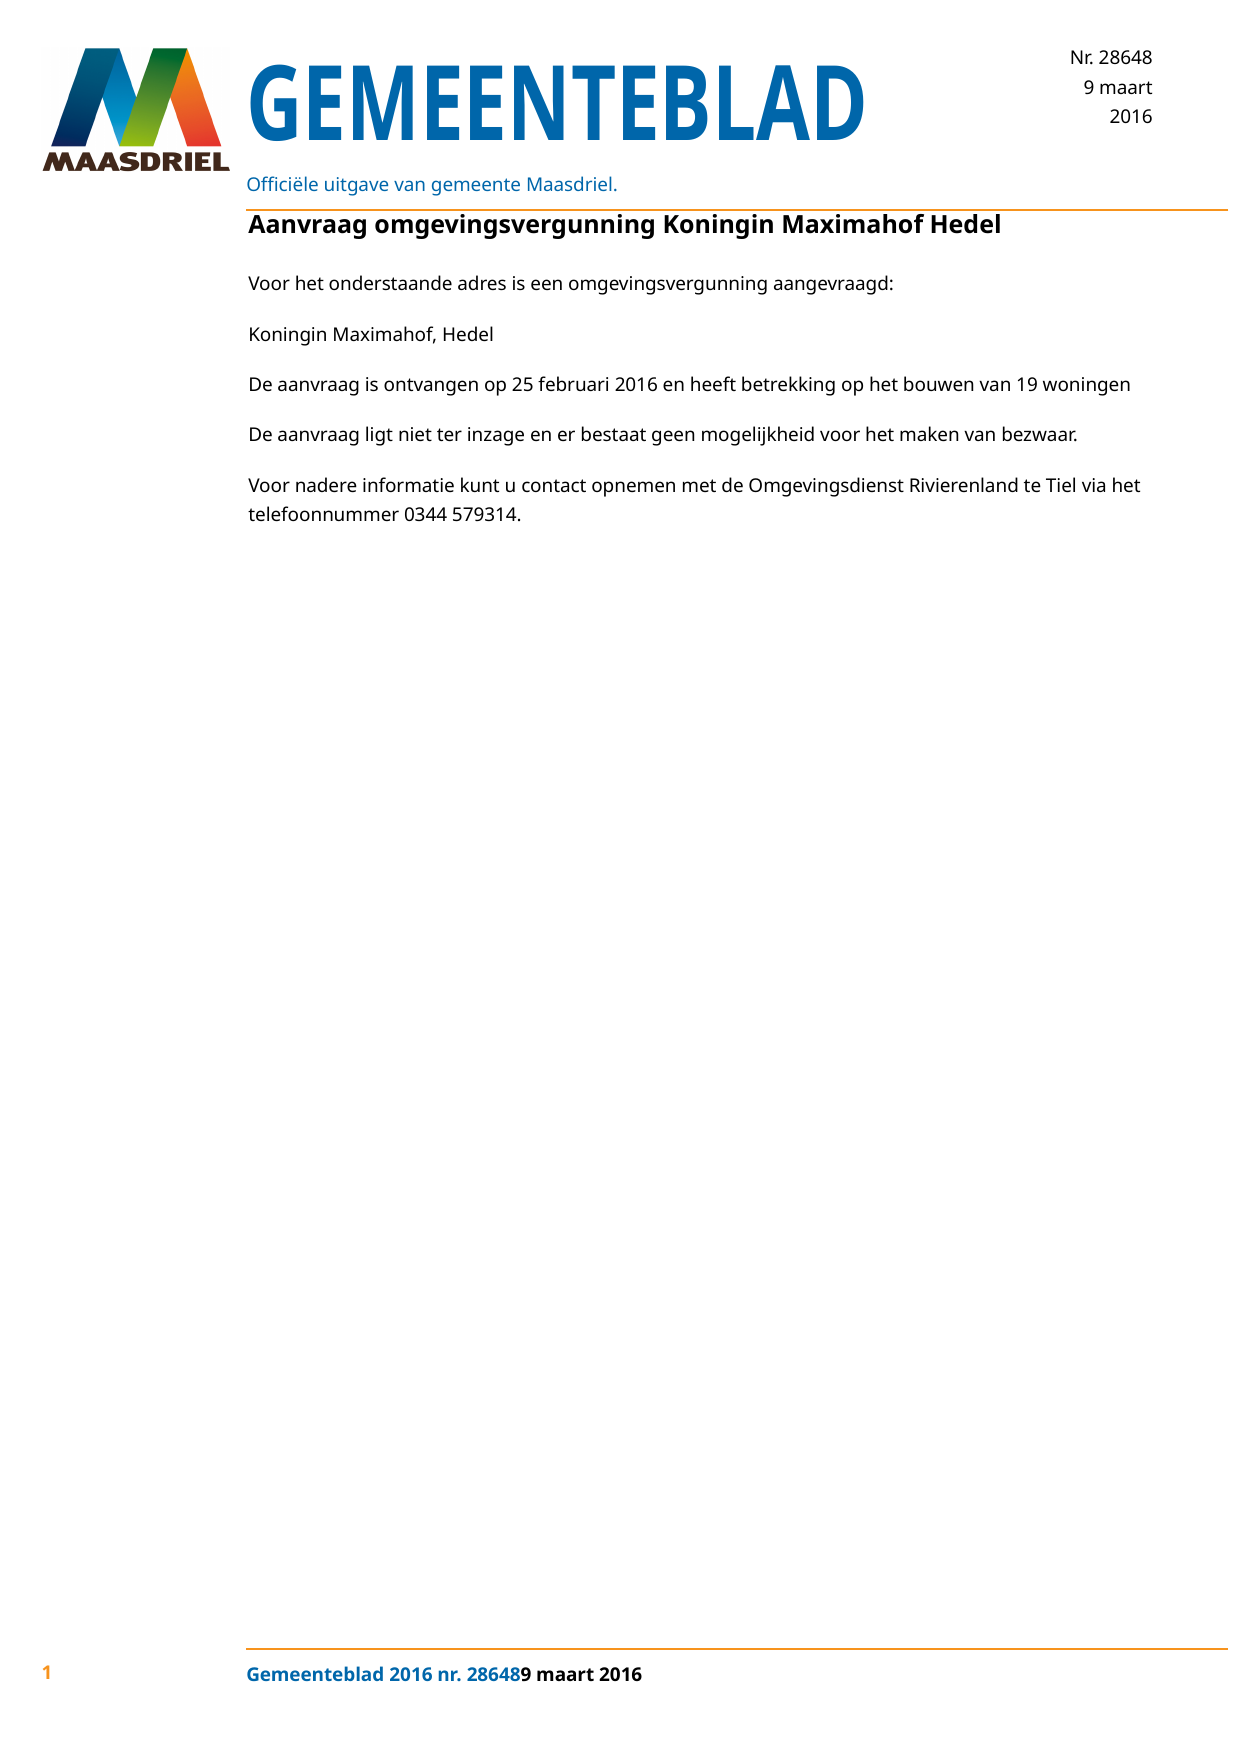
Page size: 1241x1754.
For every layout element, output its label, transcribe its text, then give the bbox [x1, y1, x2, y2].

text Aanvraag omgevingsvergunning Koningin Maximahof Hedel [248, 211, 1152, 241]
text De aanvraag ligt niet ter inzage en er bestaat geen mogelijkheid voor het maken van bezwaar. [248, 422, 1152, 447]
text Koningin Maximahof, Hedel [248, 321, 1152, 346]
text Voor het onderstaande adres is een omgevingsvergunning aangevraagd: [248, 270, 1152, 296]
text De aanvraag is ontvangen op 25 februari 2016 en heeft betrekking op het bouwen van 19 woningen [248, 371, 1152, 397]
picture [41, 47, 231, 172]
text Voor nadere informatie kunt u contact opnemen met de Omgevingsdienst Rivierenland te Tiel via het telefoonnummer 0344 579314. [248, 472, 1152, 527]
